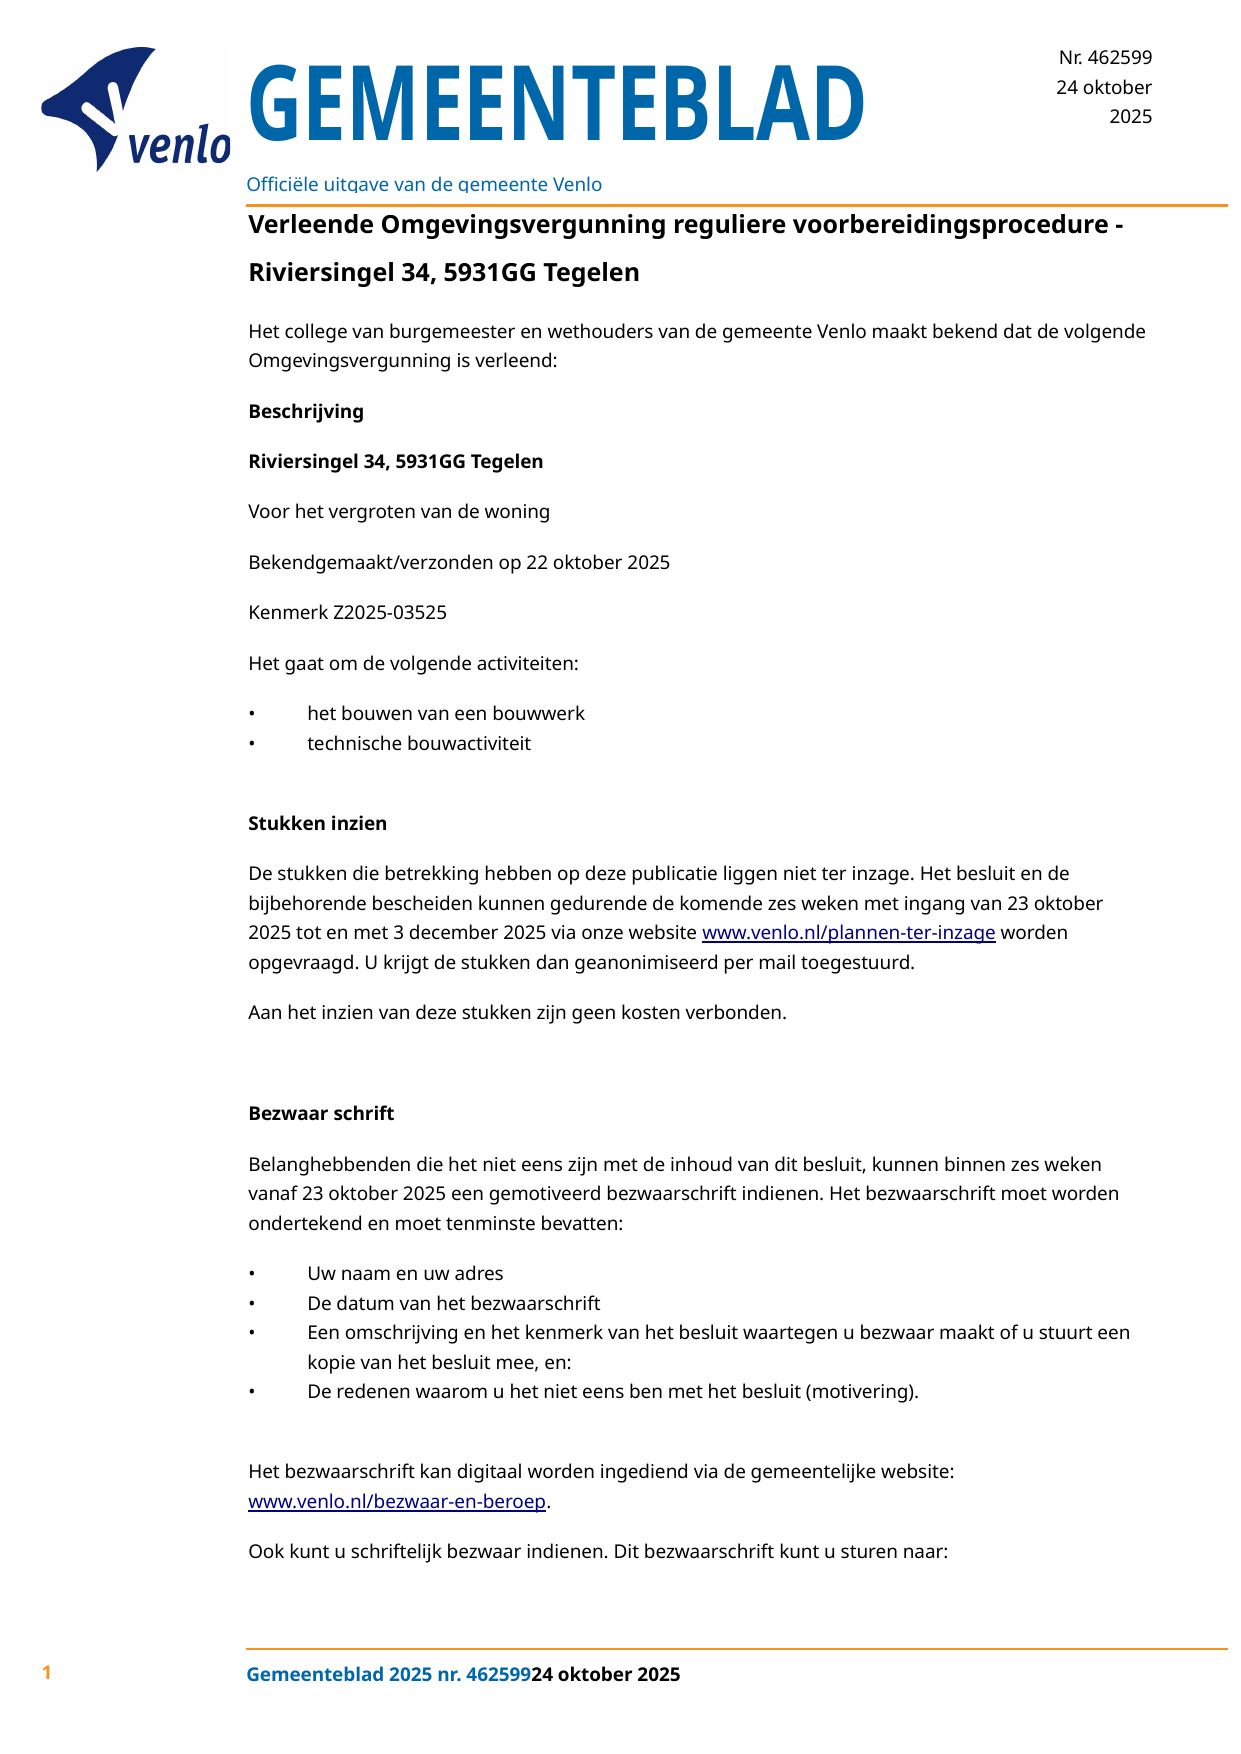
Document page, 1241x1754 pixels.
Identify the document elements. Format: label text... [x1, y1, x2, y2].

text Het gaat om de volgende activiteiten: [248, 650, 1152, 676]
text Stukken inzien [248, 810, 1152, 836]
list De datum van het bezwaarschrift [248, 1290, 1152, 1316]
text Bezwaar schrift [248, 1100, 1152, 1126]
text Verleende Omgevingsvergunning reguliere voorbereidingsprocedure - Riviersingel 34, 5931GG Tegelen [248, 207, 1152, 288]
text Aan het inzien van deze stukken zijn geen kosten verbonden. [248, 999, 1152, 1025]
text Het college van burgemeester en wethouders van de gemeente Venlo maakt bekend dat de volgende Omgevingsvergunning is verleend: [248, 318, 1152, 373]
text Bekendgemaakt/verzonden op 22 oktober 2025 [248, 549, 1152, 575]
text Het bezwaarschrift kan digitaal worden ingediend via de gemeentelijke website: www.venlo.nl/bezwaar-en-beroep. [248, 1459, 1152, 1514]
text Riviersingel 34, 5931GG Tegelen [248, 448, 1152, 474]
list Een omschrijving en het kenmerk van het besluit waartegen u bezwaar maakt of u stuurt een kopie van het besluit mee, en: [248, 1319, 1152, 1375]
picture [41, 47, 231, 172]
text Voor het vergroten van de woning [248, 499, 1152, 524]
text Ook kunt u schriftelijk bezwaar indienen. Dit bezwaarschrift kunt u sturen naar: [248, 1539, 1152, 1564]
text Kenmerk Z2025-03525 [248, 599, 1152, 625]
text De stukken die betrekking hebben op deze publicatie liggen niet ter inzage. Het besluit en de bijbehorende bescheiden kunnen gedurende de komende zes weken met ingang van 23 oktober 2025 tot en met 3 december 2025 via onze website www.venlo.nl/plannen-ter-inzage worden opgevraagd. U krijgt de stukken dan geanonimiseerd per mail toegestuurd. [248, 860, 1152, 975]
text Beschrijving [248, 398, 1152, 424]
list het bouwen van een bouwwerk [248, 700, 1152, 726]
list De redenen waarom u het niet eens ben met het besluit (motivering). [248, 1379, 1152, 1404]
list technische bouwactiviteit [248, 730, 1152, 756]
text Belanghebbenden die het niet eens zijn met de inhoud van dit besluit, kunnen binnen zes weken vanaf 23 oktober 2025 een gemotiveerd bezwaarschrift indienen. Het bezwaarschrift moet worden ondertekend en moet tenminste bevatten: [248, 1151, 1152, 1236]
list Uw naam en uw adres [248, 1260, 1152, 1286]
